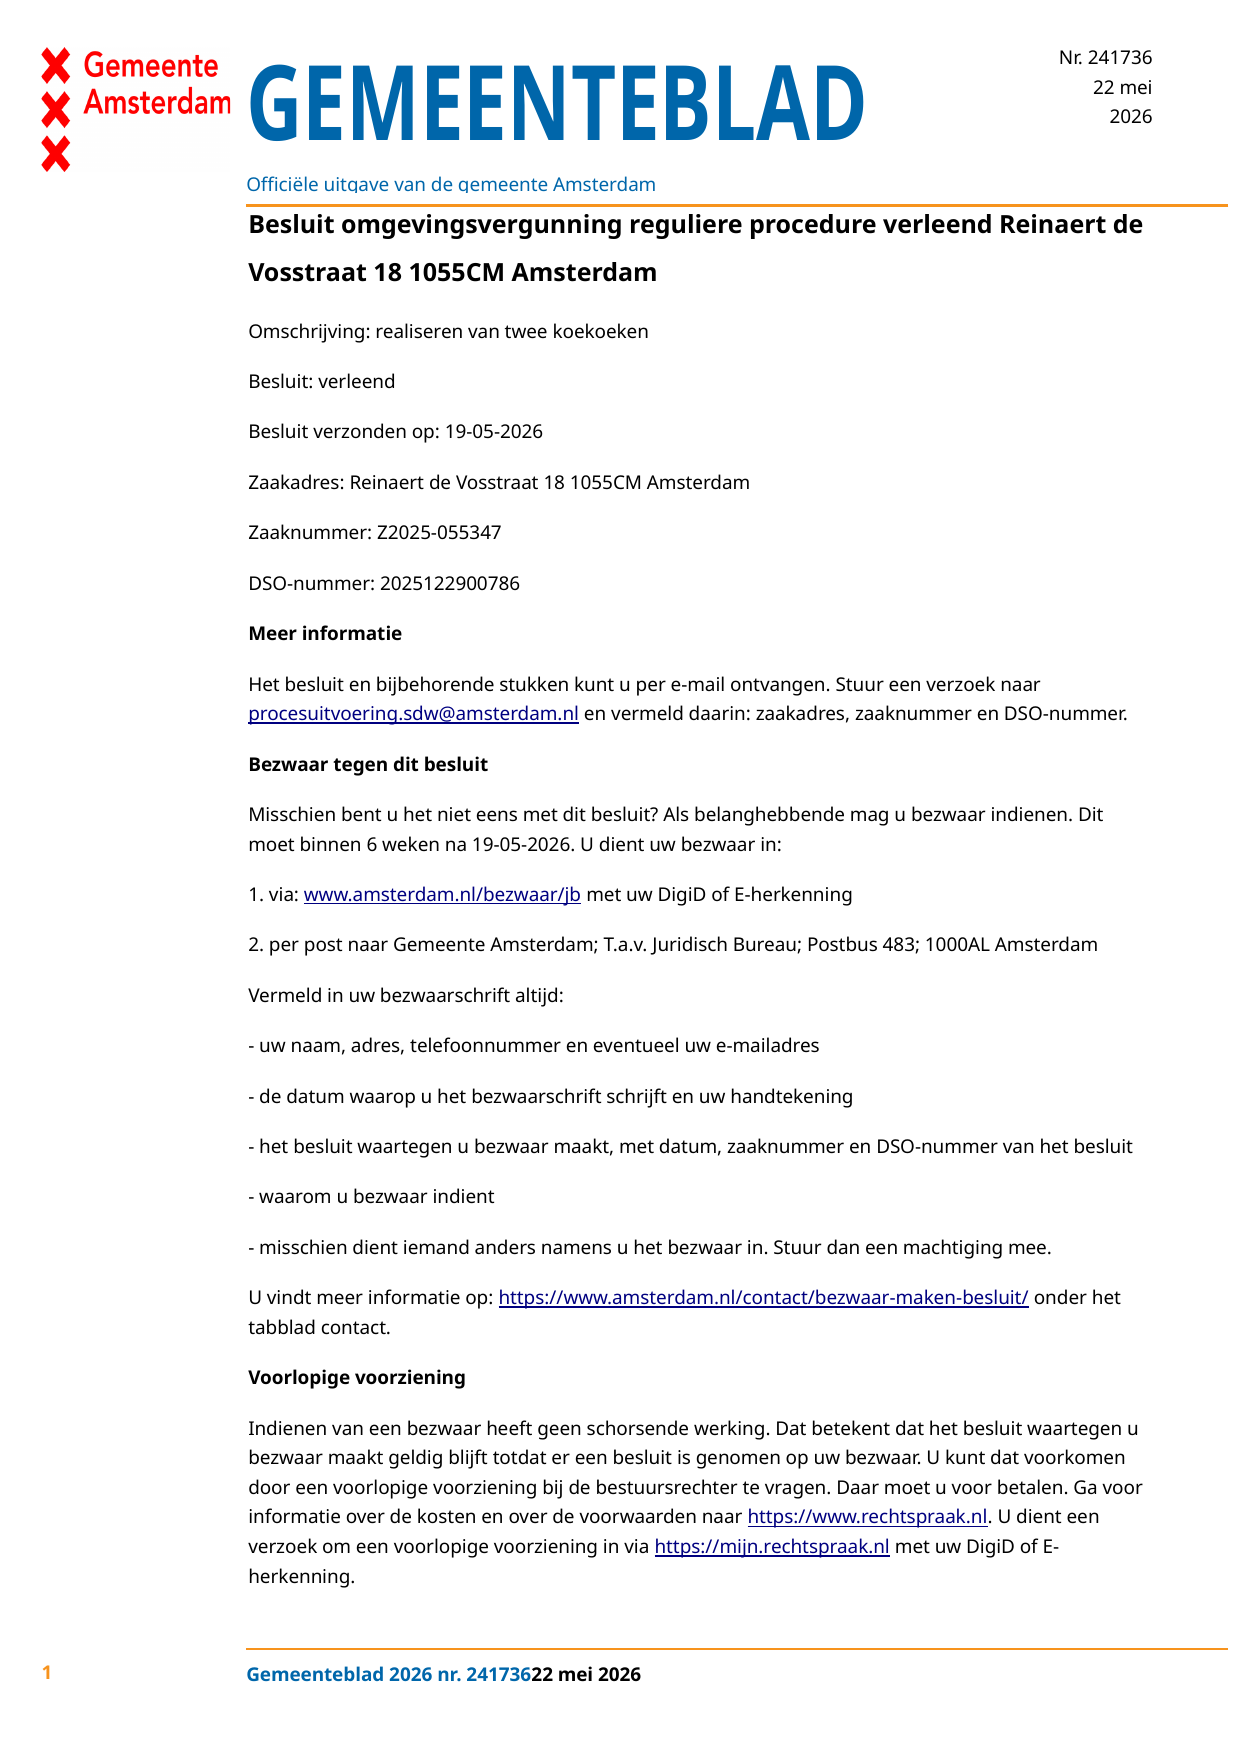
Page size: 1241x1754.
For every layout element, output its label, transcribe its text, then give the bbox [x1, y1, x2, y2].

text - het besluit waartegen u bezwaar maakt, met datum, zaaknummer en DSO-nummer van het besluit [248, 1133, 1152, 1159]
text - de datum waarop u het bezwaarschrift schrijft en uw handtekening [248, 1083, 1152, 1109]
text Indienen van een bezwaar heeft geen schorsende werking. Dat betekent dat het besluit waartegen u bezwaar maakt geldig blijft totdat er een besluit is genomen op uw bezwaar. U kunt dat voorkomen door een voorlopige voorziening bij de bestuursrechter te vragen. Daar moet u voor betalen. Ga voor informatie over de kosten en over de voorwaarden naar https://www.rechtspraak.nl. U dient een verzoek om een voorlopige voorziening in via https://mijn.rechtspraak.nl met uw DigiD of E-herkenning. [248, 1415, 1152, 1589]
text Omschrijving: realiseren van twee koekoeken [248, 318, 1152, 344]
text - uw naam, adres, telefoonnummer en eventueel uw e-mailadres [248, 1032, 1152, 1058]
text Besluit: verleend [248, 368, 1152, 394]
text - waarom u bezwaar indient [248, 1184, 1152, 1209]
text Meer informatie [248, 620, 1152, 646]
text Bezwaar tegen dit besluit [248, 751, 1152, 777]
text Zaaknummer: Z2025-055347 [248, 519, 1152, 545]
text Het besluit en bijbehorende stukken kunt u per e-mail ontvangen. Stuur een verzoek naar procesuitvoering.sdw@amsterdam.nl en vermeld daarin: zaakadres, zaaknummer en DSO-nummer. [248, 671, 1152, 726]
text Misschien bent u het niet eens met dit besluit? Als belanghebbende mag u bezwaar indienen. Dit moet binnen 6 weken na 19-05-2026. U dient uw bezwaar in: [248, 801, 1152, 857]
text Voorlopige voorziening [248, 1364, 1152, 1390]
text Zaakadres: Reinaert de Vosstraat 18 1055CM Amsterdam [248, 469, 1152, 495]
text DSO-nummer: 2025122900786 [248, 570, 1152, 596]
text - misschien dient iemand anders namens u het bezwaar in. Stuur dan een machtiging mee. [248, 1234, 1152, 1260]
text Besluit verzonden op: 19-05-2026 [248, 419, 1152, 444]
text Vermeld in uw bezwaarschrift altijd: [248, 982, 1152, 1008]
text U vindt meer informatie op: https://www.amsterdam.nl/contact/bezwaar-maken-besluit/ onder het tabblad contact. [248, 1284, 1152, 1340]
text Besluit omgevingsvergunning reguliere procedure verleend Reinaert de Vosstraat 18 1055CM Amsterdam [248, 207, 1152, 288]
picture [41, 47, 231, 172]
text 2. per post naar Gemeente Amsterdam; T.a.v. Juridisch Bureau; Postbus 483; 1000AL Amsterdam [248, 932, 1152, 957]
text 1. via: www.amsterdam.nl/bezwaar/jb met uw DigiD of E-herkenning [248, 881, 1152, 907]
